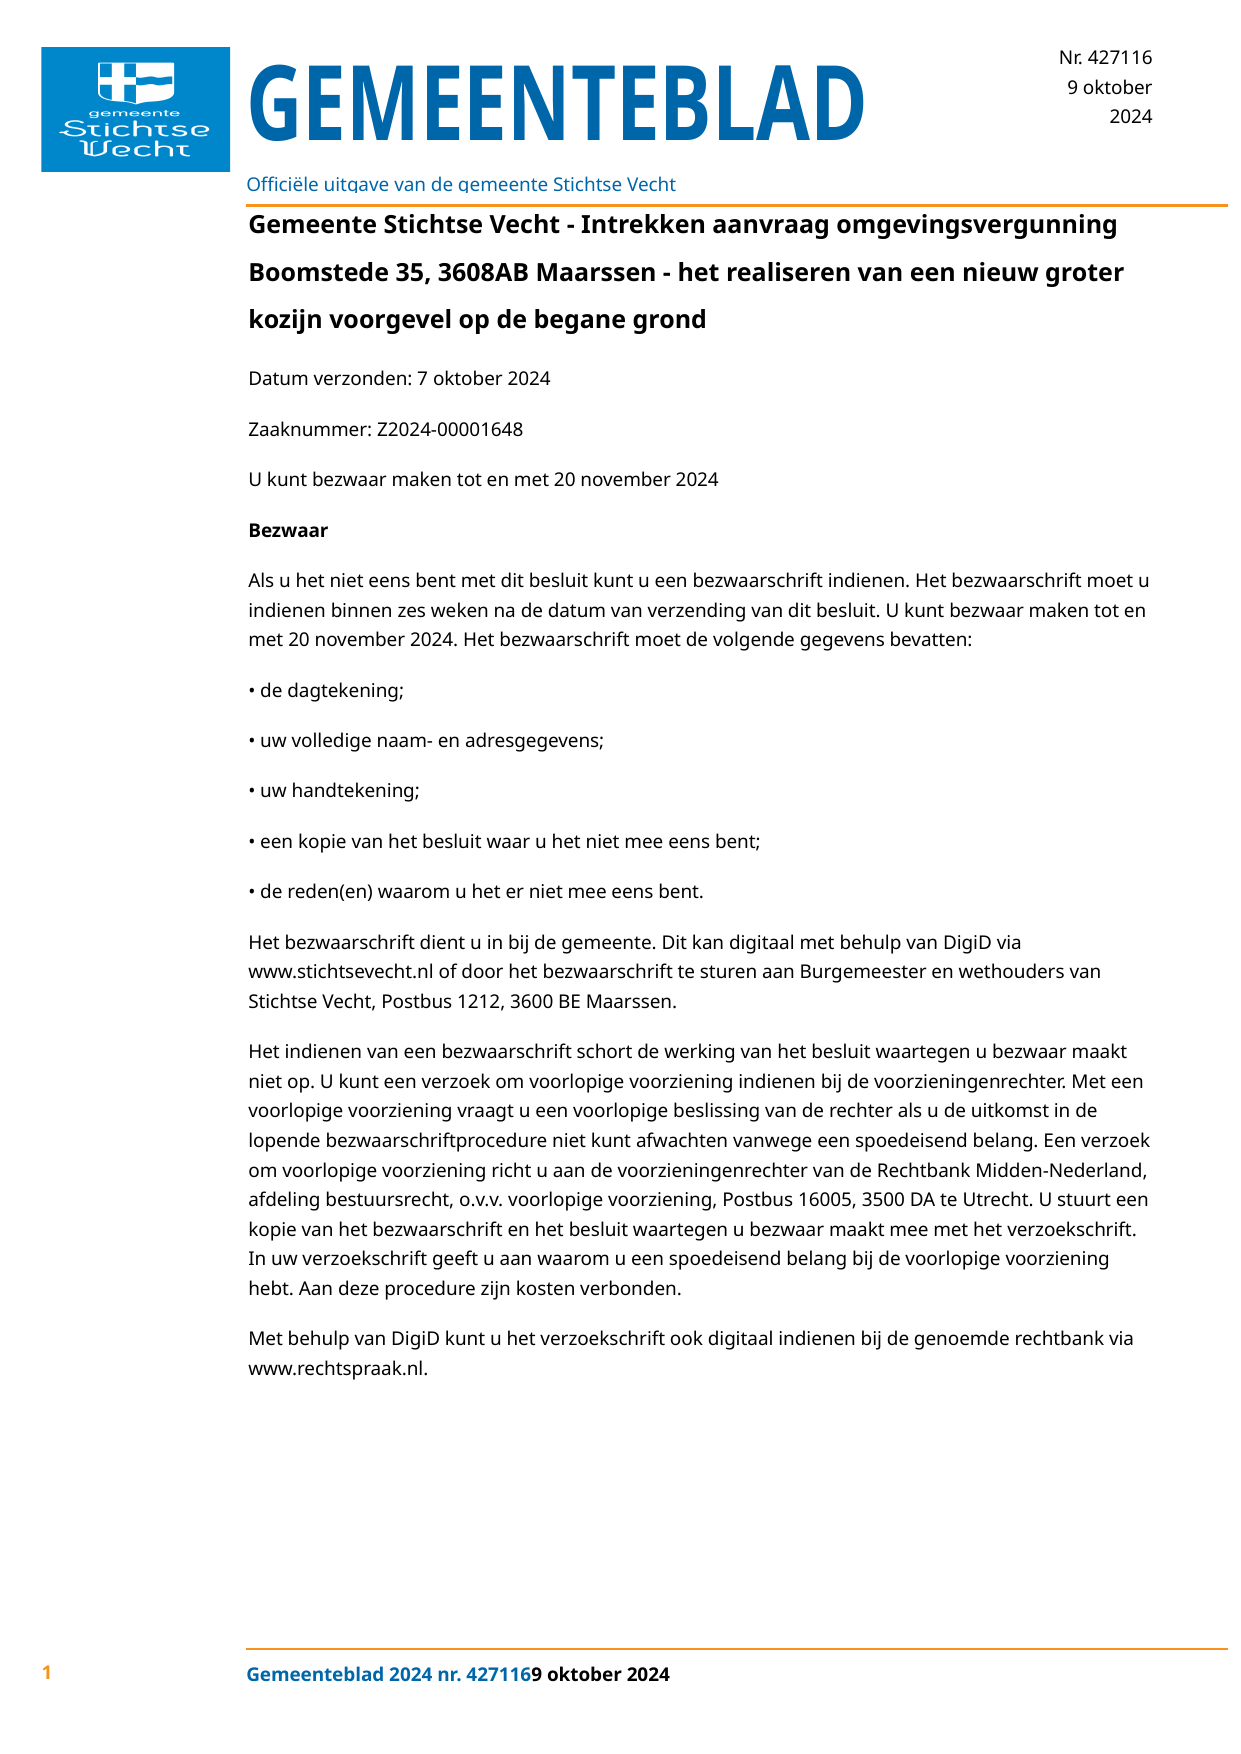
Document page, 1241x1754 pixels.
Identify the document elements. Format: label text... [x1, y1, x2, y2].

text Bezwaar [248, 517, 1152, 542]
text Als u het niet eens bent met dit besluit kunt u een bezwaarschrift indienen. Het bezwaarschrift moet u indienen binnen zes weken na de datum van verzending van dit besluit. U kunt bezwaar maken tot en met 20 november 2024. Het bezwaarschrift moet de volgende gegevens bevatten: [248, 567, 1152, 652]
text Het indienen van een bezwaarschrift schort de werking van het besluit waartegen u bezwaar maakt niet op. U kunt een verzoek om voorlopige voorziening indienen bij de voorzieningenrechter. Met een voorlopige voorziening vraagt u een voorlopige beslissing van de rechter als u de uitkomst in de lopende bezwaarschriftprocedure niet kunt afwachten vanwege een spoedeisend belang. Een verzoek om voorlopige voorziening richt u aan de voorzieningenrechter van de Rechtbank Midden-Nederland, afdeling bestuursrecht, o.v.v. voorlopige voorziening, Postbus 16005, 3500 DA te Utrecht. U stuurt een kopie van het bezwaarschrift en het besluit waartegen u bezwaar maakt mee met het verzoekschrift. In uw verzoekschrift geeft u aan waarom u een spoedeisend belang bij de voorlopige voorziening hebt. Aan deze procedure zijn kosten verbonden. [248, 1038, 1152, 1301]
picture [99, 63, 135, 101]
text Het bezwaarschrift dient u in bij de gemeente. Dit kan digitaal met behulp van DigiD via www.stichtsevecht.nl of door het bezwaarschrift te sturen aan Burgemeester en wethouders van Stichtse Vecht, Postbus 1212, 3600 BE Maarssen. [248, 929, 1152, 1014]
text Zaaknummer: Z2024-00001648 [248, 416, 1152, 442]
text • uw volledige naam- en adresgegevens; [248, 727, 1152, 753]
text • uw handtekening; [248, 778, 1152, 803]
text • een kopie van het besluit waar u het niet mee eens bent; [248, 828, 1152, 854]
text U kunt bezwaar maken tot en met 20 november 2024 [248, 466, 1152, 492]
text • de reden(en) waarom u het er niet mee eens bent. [248, 878, 1152, 904]
text Met behulp van DigiD kunt u het verzoekschrift ook digitaal indienen bij de genoemde rechtbank via www.rechtspraak.nl. [248, 1326, 1152, 1381]
text Datum verzonden: 7 oktober 2024 [248, 366, 1152, 391]
picture [137, 63, 174, 103]
text • de dagtekening; [248, 677, 1152, 702]
text Gemeente Stichtse Vecht - Intrekken aanvraag omgevingsvergunning Boomstede 35, 3608AB Maarssen - het realiseren van een nieuw groter kozijn voorgevel op de begane grond [248, 207, 1152, 336]
